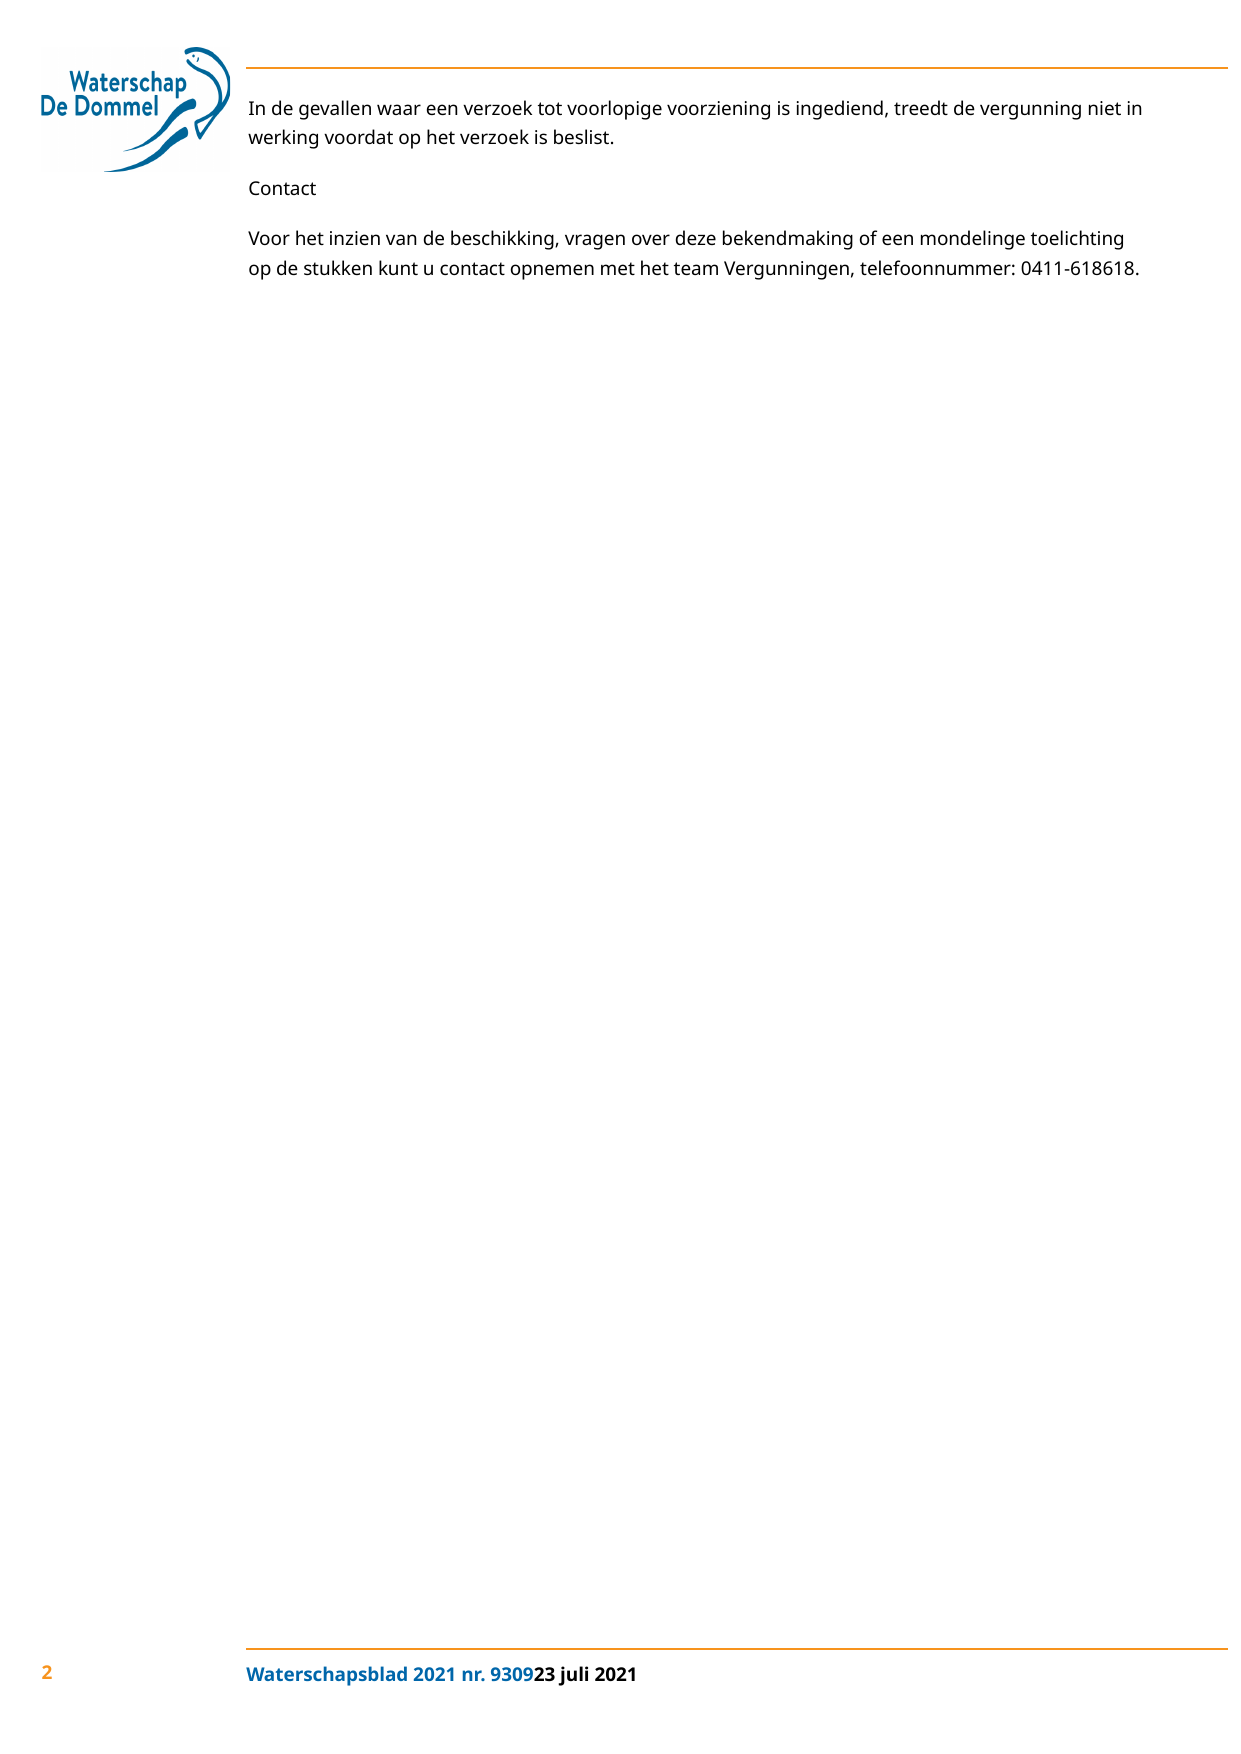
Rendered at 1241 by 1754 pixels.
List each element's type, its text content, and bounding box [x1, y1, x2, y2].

picture [204, 47, 231, 76]
picture [41, 47, 231, 172]
text In de gevallen waar een verzoek tot voorlopige voorziening is ingediend, treedt de vergunning niet in werking voordat op het verzoek is beslist. [248, 95, 1152, 150]
picture [198, 118, 210, 131]
text Voor het inzien van de beschikking, vragen over deze bekendmaking of een mondelinge toelichting op de stukken kunt u contact opnemen met het team Vergunningen, telefoonnummer: 0411-618618. [248, 225, 1152, 281]
text Contact [248, 175, 1152, 201]
picture [45, 99, 51, 111]
